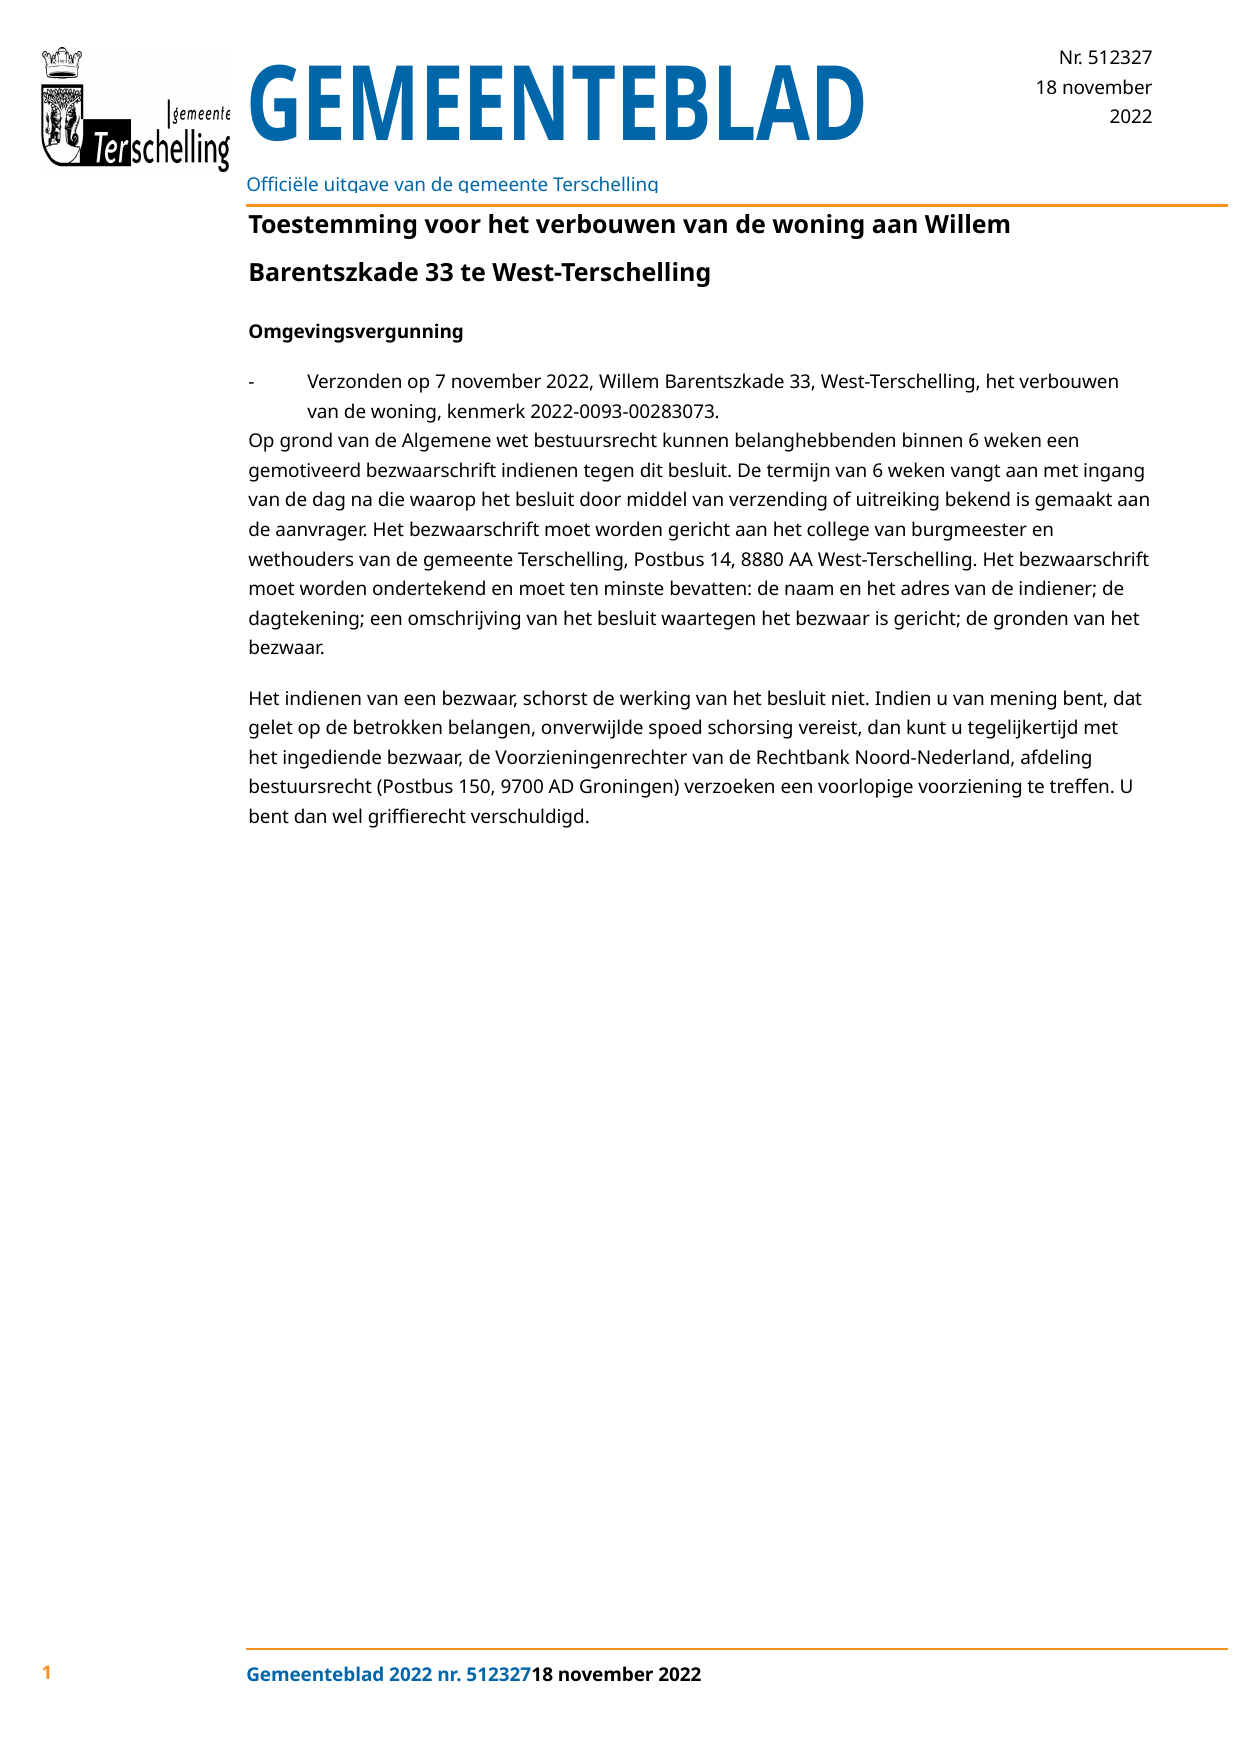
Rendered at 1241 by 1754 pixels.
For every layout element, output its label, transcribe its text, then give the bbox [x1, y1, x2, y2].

text Het indienen van een bezwaar, schorst de werking van het besluit niet. Indien u van mening bent, dat gelet op de betrokken belangen, onverwijlde spoed schorsing vereist, dan kunt u tegelijkertijd met het ingediende bezwaar, de Voorzieningenrechter van de Rechtbank Noord-Nederland, afdeling bestuursrecht (Postbus 150, 9700 AD Groningen) verzoeken een voorlopige voorziening te treffen. U bent dan wel griffierecht verschuldigd. [248, 685, 1152, 829]
text Op grond van de Algemene wet bestuursrecht kunnen belanghebbenden binnen 6 weken een gemotiveerd bezwaarschrift indienen tegen dit besluit. De termijn van 6 weken vangt aan met ingang van de dag na die waarop het besluit door middel van verzending of uitreiking bekend is gemaakt aan de aanvrager. Het bezwaarschrift moet worden gericht aan het college van burgmeester en wethouders van de gemeente Terschelling, Postbus 14, 8880 AA West-Terschelling. Het bezwaarschrift moet worden ondertekend en moet ten minste bevatten: de naam en het adres van de indiener; de dagtekening; een omschrijving van het besluit waartegen het bezwaar is gericht; de gronden van het bezwaar. [248, 427, 1152, 660]
text Toestemming voor het verbouwen van de woning aan Willem Barentszkade 33 te West-Terschelling [248, 207, 1152, 288]
list Verzonden op 7 november 2022, Willem Barentszkade 33, West-Terschelling, het verbouwen van de woning, kenmerk 2022-0093-00283073. [248, 368, 1152, 424]
picture [41, 47, 231, 172]
text Omgevingsvergunning [248, 318, 1152, 344]
